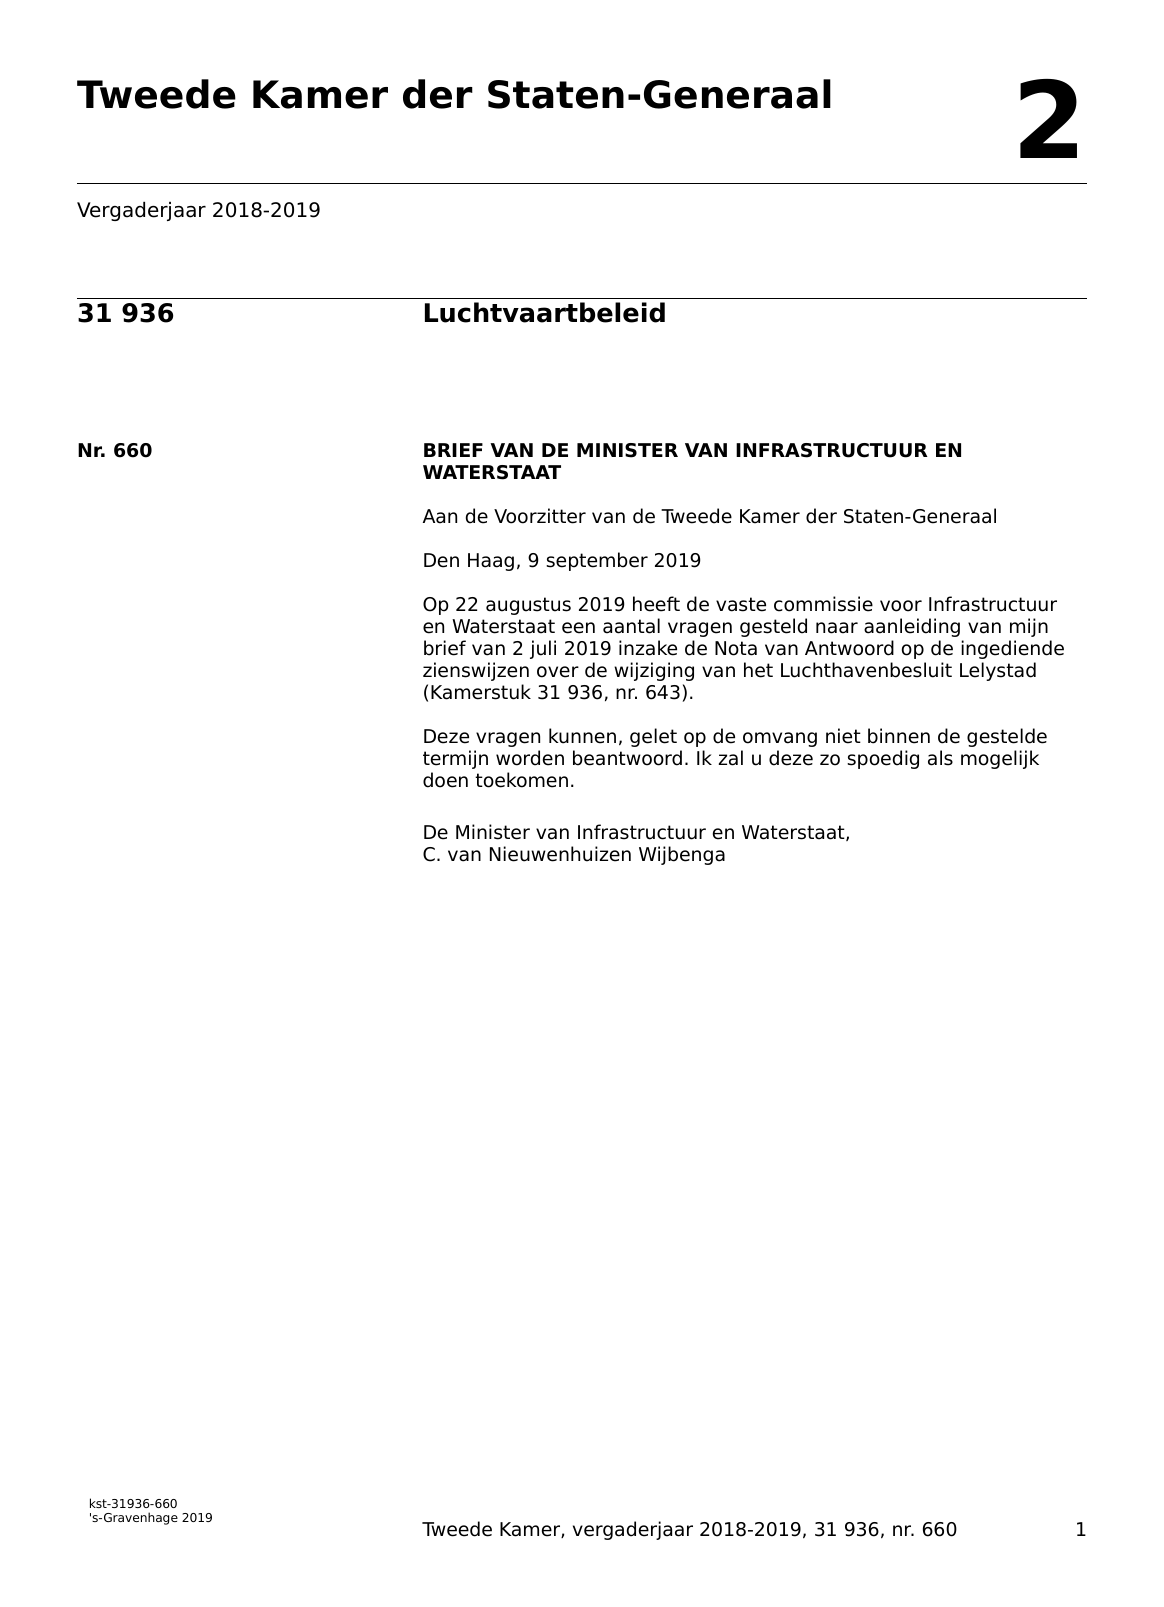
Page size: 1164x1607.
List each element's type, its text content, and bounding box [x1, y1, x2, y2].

text Op 22 augustus 2019 heeft de vaste commissie voor Infrastructuur en Waterstaat een aantal vragen gesteld naar aanleiding van mijn brief van 2 juli 2019 inzake de Nota van Antwoord op de ingediende zienswijzen over de wijziging van het Luchthavenbesluit Lelystad (Kamerstuk 31 936, nr. 643). [422, 594, 1087, 704]
subtitle 31 936 Luchtvaartbeleid [77, 299, 1087, 329]
text Deze vragen kunnen, gelet op de omvang niet binnen de gestelde termijn worden beantwoord. Ik zal u deze zo spoedig als mogelijk doen toekomen. [422, 726, 1087, 792]
table_header Tweede Kamer der Staten-Generaal [77, 59, 886, 183]
table_cell Vergaderjaar 2018-2019 [77, 184, 1087, 298]
text kst-31936-660 [88, 1497, 323, 1511]
text Aan de Voorzitter van de Tweede Kamer der Staten-Generaal [422, 506, 1087, 528]
table_header 2 [886, 59, 1087, 183]
subtitle Nr. 660 BRIEF VAN DE MINISTER VAN INFRASTRUCTUUR EN WATERSTAAT [77, 440, 1087, 484]
text 's-Gravenhage 2019 [88, 1511, 323, 1525]
text Den Haag, 9 september 2019 [422, 550, 1087, 572]
text De Minister van Infrastructuur en Waterstaat, C. van Nieuwenhuizen Wijbenga [422, 822, 1087, 866]
